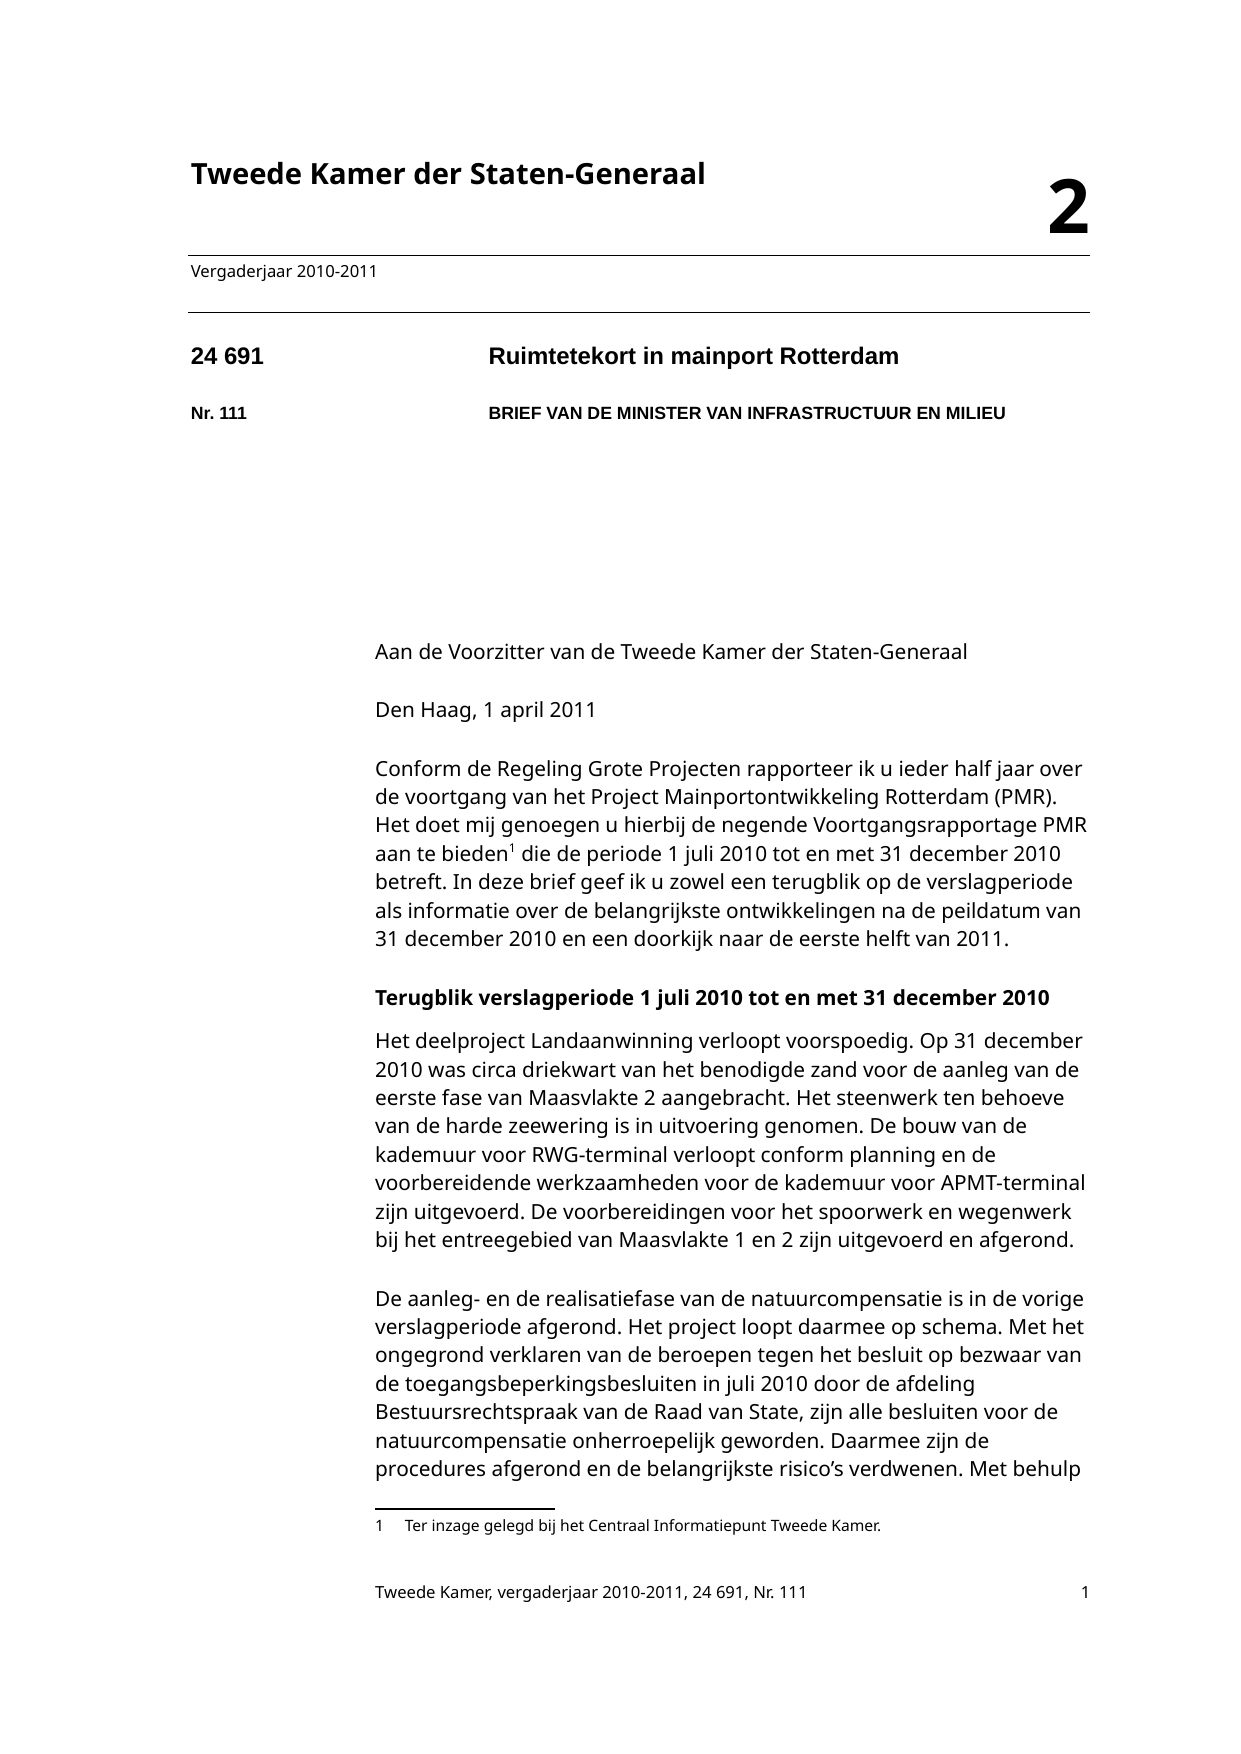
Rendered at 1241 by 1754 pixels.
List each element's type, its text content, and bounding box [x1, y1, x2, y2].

table_cell 24 691 [188, 339, 485, 399]
table_cell BRIEF VAN DE MINISTER VAN INFRASTRUCTUUR EN MILIEU [485, 399, 1090, 518]
table_header Tweede Kamer der Staten-Generaal [188, 150, 909, 255]
table_cell Ruimtetekort in mainport Rotterdam [485, 339, 1090, 399]
text De aanleg- en de realisatiefase van de natuurcompensatie is in de vorige verslagperiode afgerond. Het project loopt daarmee op schema. Met het ongegrond verklaren van de beroepen tegen het besluit op bezwaar van de toegangsbeperkingsbesluiten in juli 2010 door de afdeling Bestuursrechtspraak van de Raad van State, zijn alle besluiten voor de natuurcompensatie onherroepelijk geworden. Daarmee zijn de procedures afgerond en de belangrijkste risico’s verdwenen. Met behulp [375, 1284, 1090, 1483]
table_header 2 [910, 150, 1090, 255]
table_cell Nr. 111 [188, 399, 485, 518]
text Den Haag, 1 april 2011 [375, 695, 1090, 724]
table_cell [485, 313, 1090, 339]
table_cell [188, 313, 485, 339]
text Terugblik verslagperiode 1 juli 2010 tot en met 31 december 2010 [375, 983, 1090, 1011]
text Het deelproject Landaanwinning verloopt voorspoedig. Op 31 december 2010 was circa driekwart van het benodigde zand voor de aanleg van de eerste fase van Maasvlakte 2 aangebracht. Het steenwerk ten behoeve van de harde zeewering is in uitvoering genomen. De bouw van de kademuur voor RWG-terminal verloopt conform planning en de voorbereidende werkzaamheden voor de kademuur voor APMT-terminal zijn uitgevoerd. De voorbereidingen voor het spoorwerk en wegenwerk bij het entreegebied van Maasvlakte 1 en 2 zijn uitgevoerd en afgerond. [375, 1026, 1090, 1254]
table_cell [485, 256, 1090, 312]
table_cell Vergaderjaar 2010-2011 [188, 256, 485, 312]
text Aan de Voorzitter van de Tweede Kamer der Staten-Generaal [375, 637, 1090, 665]
text Ter inzage gelegd bij het Centraal Informatiepunt Tweede Kamer. [375, 1508, 1090, 1536]
text Conform de Regeling Grote Projecten rapporteer ik u ieder half jaar over de voortgang van het Project Mainportontwikkeling Rotterdam (PMR). Het doet mij genoegen u hierbij de negende Voortgangsrapportage PMR aan te bieden die de periode 1 juli 2010 tot en met 31 december 2010 betreft. In deze brief geef ik u zowel een terugblik op de verslagperiode als informatie over de belangrijkste ontwikkelingen na de peildatum van 31 december 2010 en een doorkijk naar de eerste helft van 2011. [375, 754, 1090, 953]
